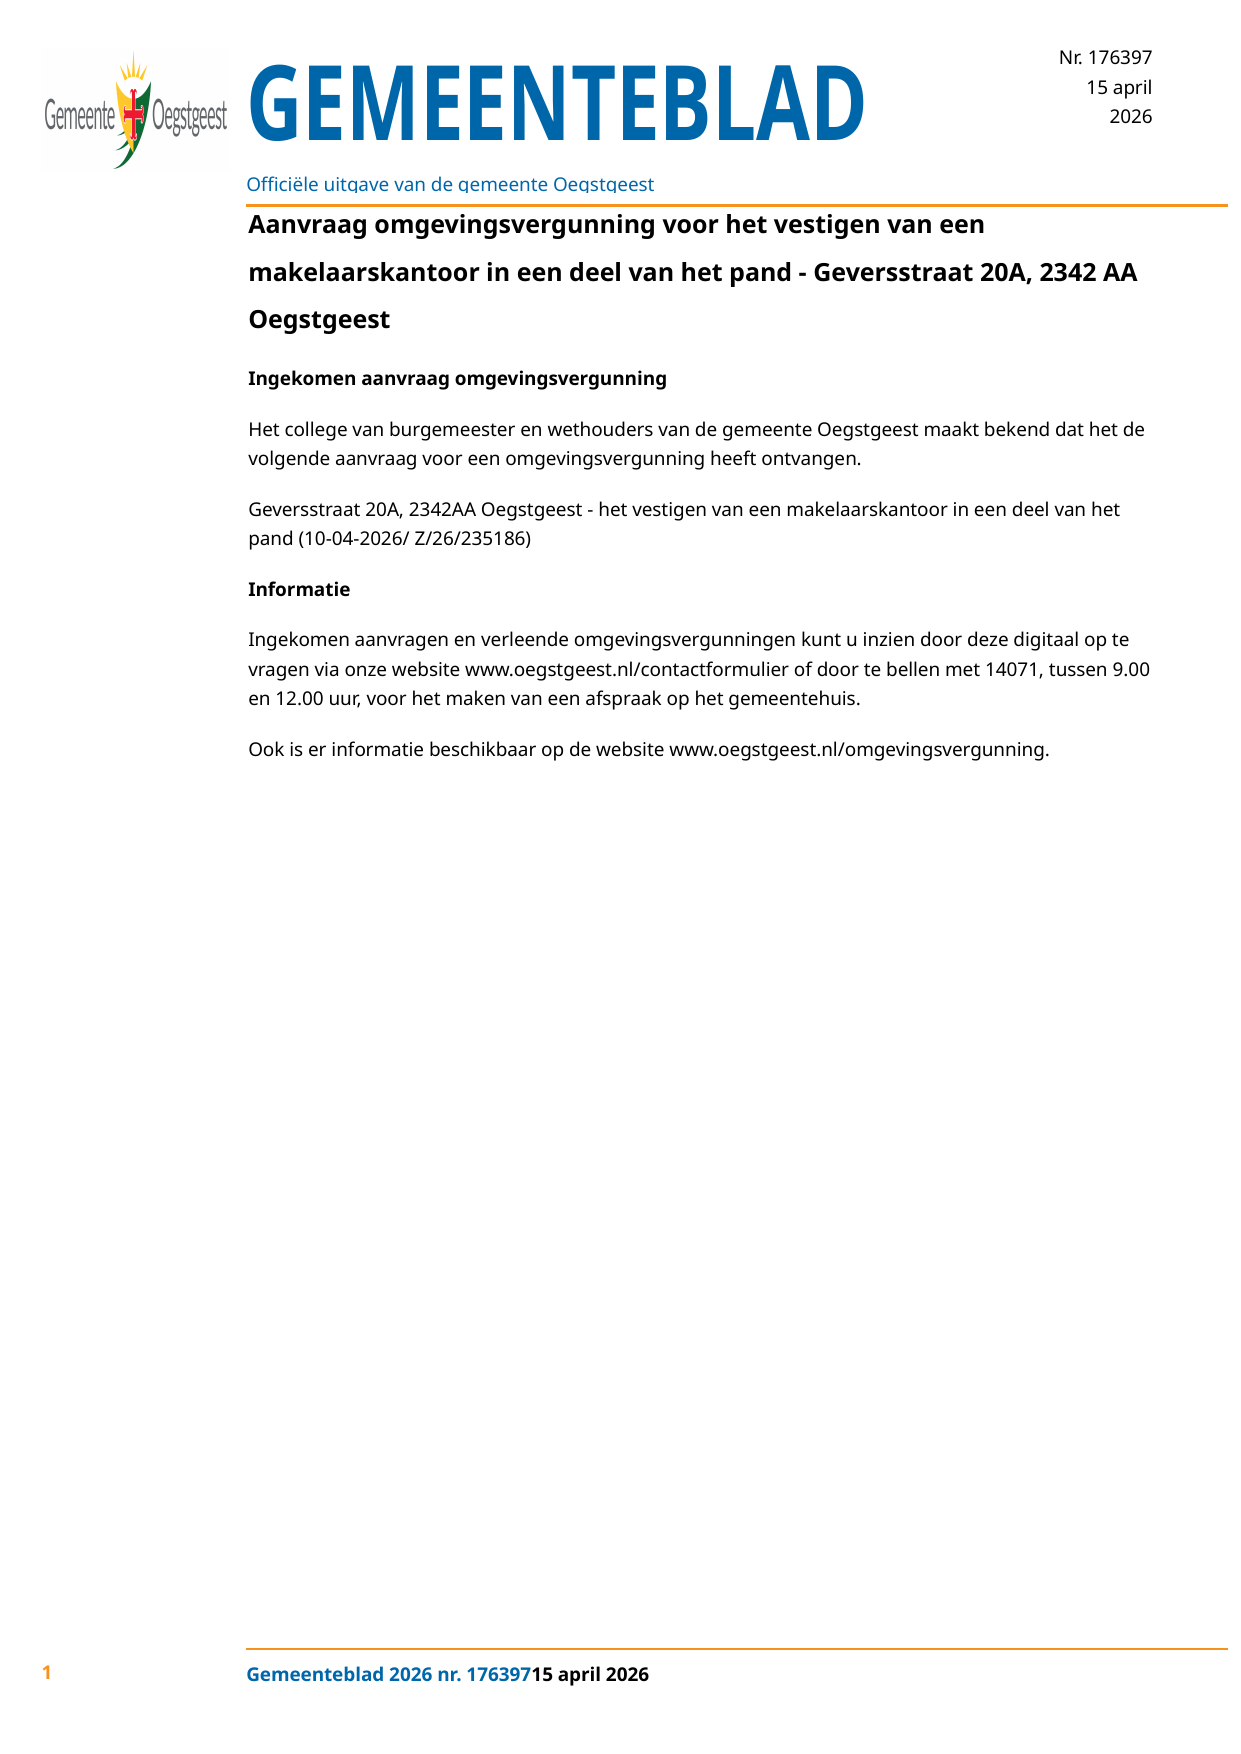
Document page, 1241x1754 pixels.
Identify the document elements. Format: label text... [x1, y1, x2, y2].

picture [41, 47, 231, 172]
text Geversstraat 20A, 2342AA Oegstgeest - het vestigen van een makelaarskantoor in een deel van het pand (10-04-2026/ Z/26/235186) [248, 496, 1152, 551]
text Ingekomen aanvragen en verleende omgevingsvergunningen kunt u inzien door deze digitaal op te vragen via onze website www.oegstgeest.nl/contactformulier of door te bellen met 14071, tussen 9.00 en 12.00 uur, voor het maken van een afspraak op het gemeentehuis. [248, 626, 1152, 711]
text Ingekomen aanvraag omgevingsvergunning [248, 366, 1152, 391]
text Aanvraag omgevingsvergunning voor het vestigen van een makelaarskantoor in een deel van het pand - Geversstraat 20A, 2342 AA Oegstgeest [248, 207, 1152, 336]
text Informatie [248, 576, 1152, 602]
text Ook is er informatie beschikbaar op de website www.oegstgeest.nl/omgevingsvergunning. [248, 736, 1152, 762]
text Het college van burgemeester en wethouders van de gemeente Oegstgeest maakt bekend dat het de volgende aanvraag voor een omgevingsvergunning heeft ontvangen. [248, 416, 1152, 471]
